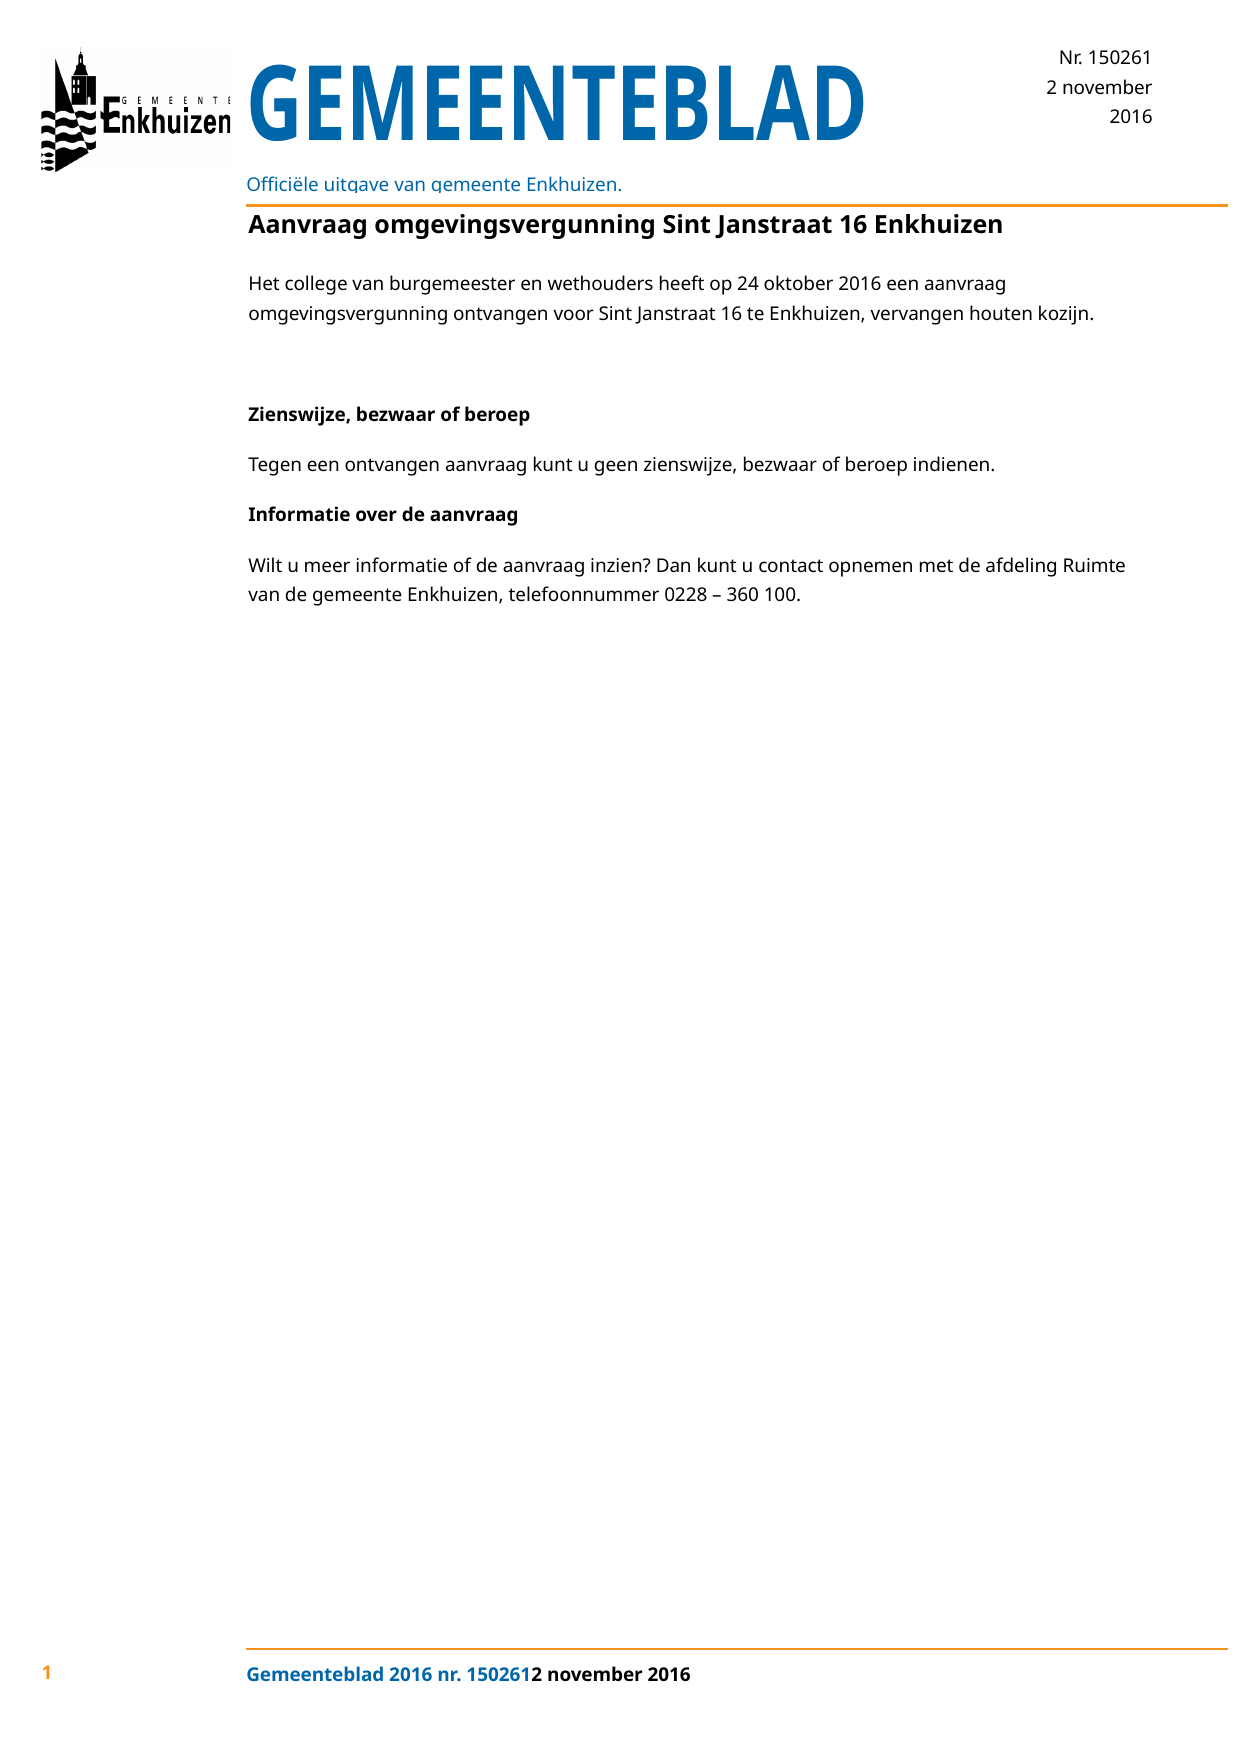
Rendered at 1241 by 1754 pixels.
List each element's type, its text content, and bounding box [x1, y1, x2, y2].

text Zienswijze, bezwaar of beroep [248, 401, 1152, 426]
text Aanvraag omgevingsvergunning Sint Janstraat 16 Enkhuizen [248, 207, 1152, 241]
text Het college van burgemeester en wethouders heeft op 24 oktober 2016 een aanvraag omgevingsvergunning ontvangen voor Sint Janstraat 16 te Enkhuizen, vervangen houten kozijn. [248, 270, 1152, 326]
text Wilt u meer informatie of de aanvraag inzien? Dan kunt u contact opnemen met de afdeling Ruimte van de gemeente Enkhuizen, telefoonnummer 0228 – 360 100. [248, 552, 1152, 607]
text Tegen een ontvangen aanvraag kunt u geen zienswijze, bezwaar of beroep indienen. [248, 451, 1152, 477]
picture [41, 47, 231, 172]
text Informatie over de aanvraag [248, 502, 1152, 527]
